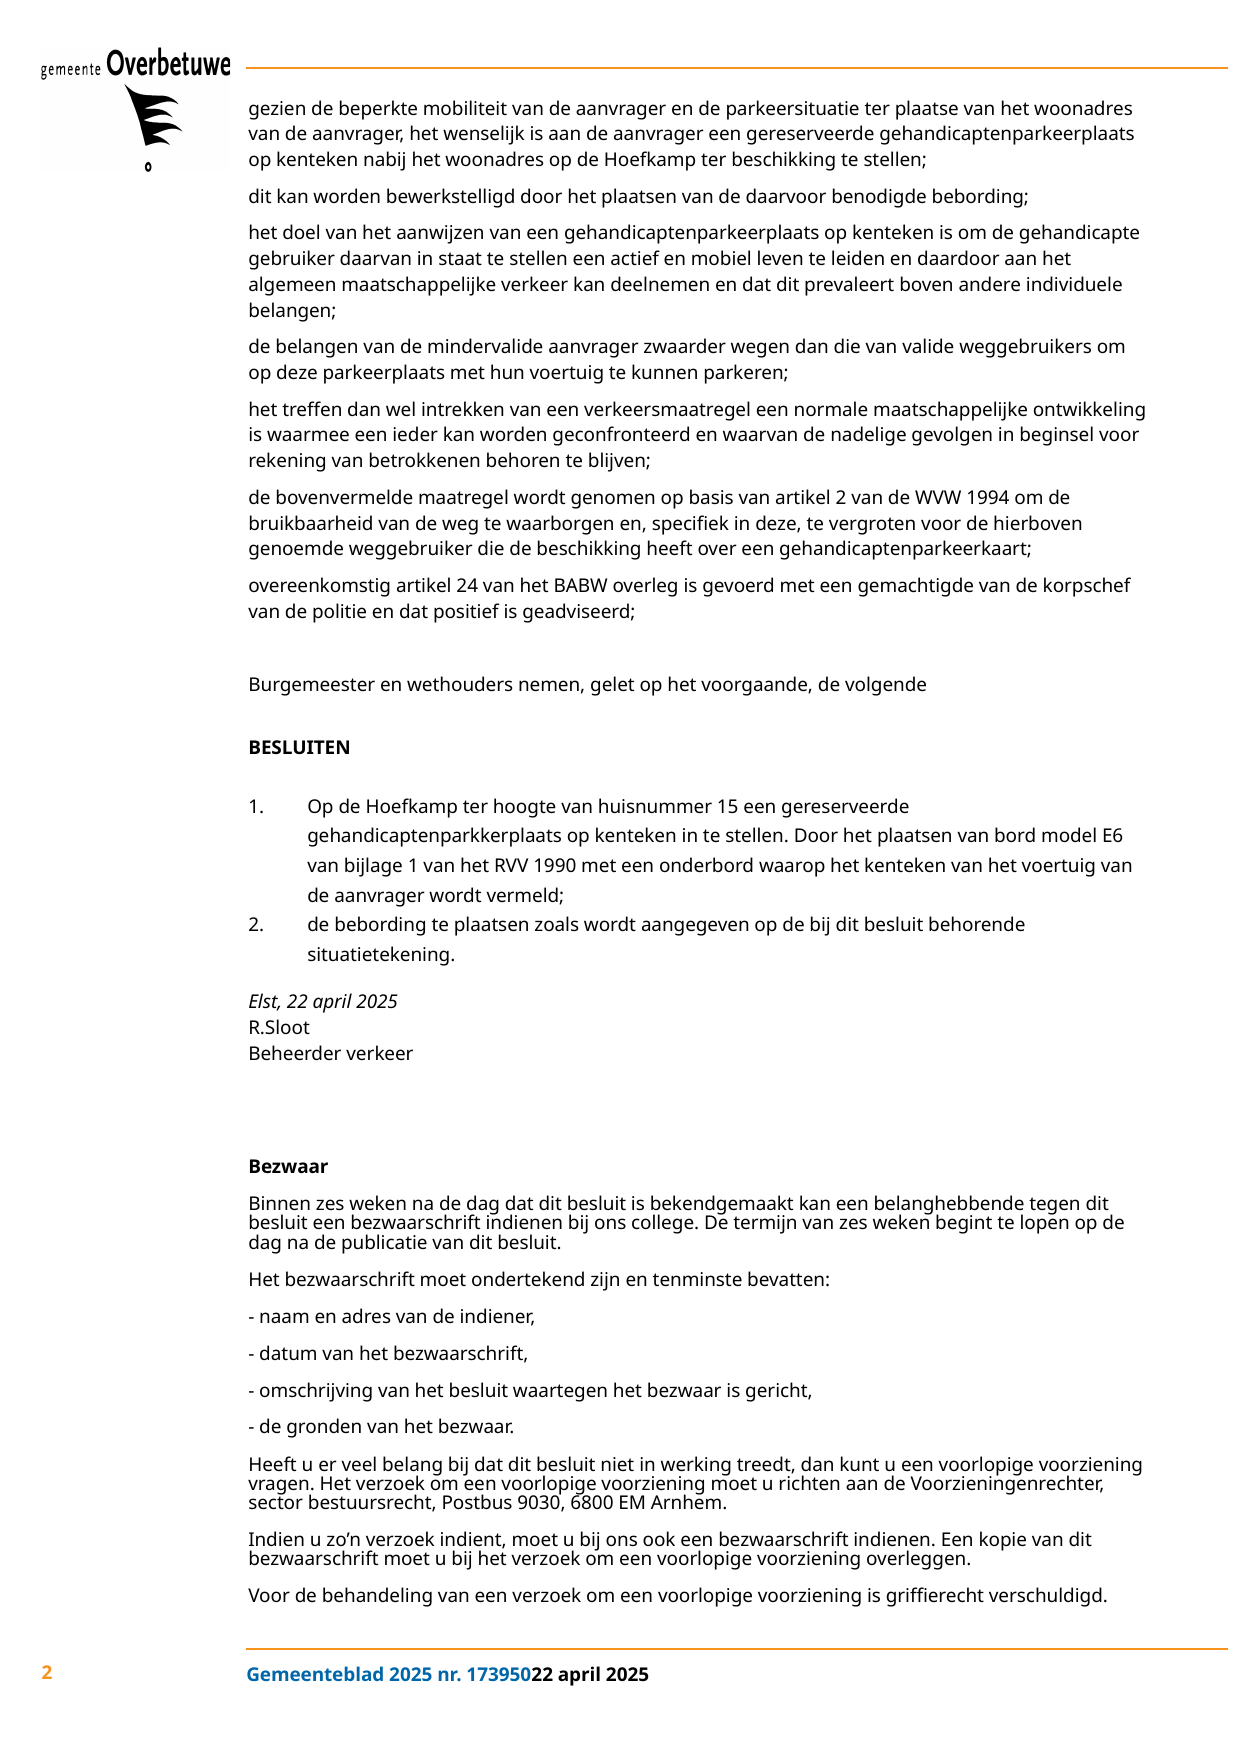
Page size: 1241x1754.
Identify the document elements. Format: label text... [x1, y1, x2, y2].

list de bebording te plaatsen zoals wordt aangegeven op de bij dit besluit behorende situatietekening. [248, 911, 1152, 967]
text Het bezwaarschrift moet ondertekend zijn en tenminste bevatten: [248, 1271, 1152, 1290]
text Indien u zo’n verzoek indient, moet u bij ons ook een bezwaarschrift indienen. Een kopie van dit bezwaarschrift moet u bij het verzoek om een voorlopige voorziening overleggen. [248, 1531, 1152, 1569]
text Heeft u er veel belang bij dat dit besluit niet in werking treedt, dan kunt u een voorlopige voorziening vragen. Het verzoek om een voorlopige voorziening moet u richten aan de Voorzieningenrechter, sector bestuursrecht, Postbus 9030, 6800 EM Arnhem. [248, 1456, 1152, 1513]
text - datum van het bezwaarschrift, [248, 1344, 1152, 1364]
text het treffen dan wel intrekken van een verkeersmaatregel een normale maatschappelijke ontwikkeling is waarmee een ieder kan worden geconfronteerd en waarvan de nadelige gevolgen in beginsel voor rekening van betrokkenen behoren te blijven; [248, 396, 1152, 473]
text - de gronden van het bezwaar. [248, 1418, 1152, 1438]
text R.Sloot [248, 1014, 1152, 1040]
text Burgemeester en wethouders nemen, gelet op het voorgaande, de volgende [248, 671, 1152, 697]
text Voor de behandeling van een verzoek om een voorlopige voorziening is griffierecht verschuldigd. [248, 1587, 1152, 1607]
text Elst, 22 april 2025 [248, 989, 1152, 1014]
text de belangen van de mindervalide aanvrager zwaarder wegen dan die van valide weggebruikers om op deze parkeerplaats met hun voertuig te kunnen parkeren; [248, 333, 1152, 385]
text BESLUITEN [248, 734, 1152, 759]
text - omschrijving van het besluit waartegen het bezwaar is gericht, [248, 1382, 1152, 1401]
text overeenkomstig artikel 24 van het BABW overleg is gevoerd met een gemachtigde van de korpschef van de politie en dat positief is geadviseerd; [248, 572, 1152, 623]
text gezien de beperkte mobiliteit van de aanvrager en de parkeersituatie ter plaatse van het woonadres van de aanvrager, het wenselijk is aan de aanvrager een gereserveerde gehandicaptenparkeerplaats op kenteken nabij het woonadres op de Hoefkamp ter beschikking te stellen; [248, 95, 1152, 172]
text - naam en adres van de indiener, [248, 1308, 1152, 1327]
picture [41, 47, 231, 172]
text Binnen zes weken na de dag dat dit besluit is bekendgemaakt kan een belanghebbende tegen dit besluit een bezwaarschrift indienen bij ons college. De termijn van zes weken begint te lopen op de dag na de publicatie van dit besluit. [248, 1195, 1152, 1253]
text Beheerder verkeer [248, 1040, 1152, 1066]
text Bezwaar [248, 1158, 1152, 1177]
list Op de Hoefkamp ter hoogte van huisnummer 15 een gereserveerde gehandicaptenparkkerplaats op kenteken in te stellen. Door het plaatsen van bord model E6 van bijlage 1 van het RVV 1990 met een onderbord waarop het kenteken van het voertuig van de aanvrager wordt vermeld; [248, 793, 1152, 907]
text dit kan worden bewerkstelligd door het plaatsen van de daarvoor benodigde bebording; [248, 183, 1152, 209]
text de bovenvermelde maatregel wordt genomen op basis van artikel 2 van de WVW 1994 om de bruikbaarheid van de weg te waarborgen en, specifiek in deze, te vergroten voor de hierboven genoemde weggebruiker die de beschikking heeft over een gehandicaptenparkeerkaart; [248, 484, 1152, 561]
text het doel van het aanwijzen van een gehandicaptenparkeerplaats op kenteken is om de gehandicapte gebruiker daarvan in staat te stellen een actief en mobiel leven te leiden en daardoor aan het algemeen maatschappelijke verkeer kan deelnemen en dat dit prevaleert boven andere individuele belangen; [248, 219, 1152, 322]
